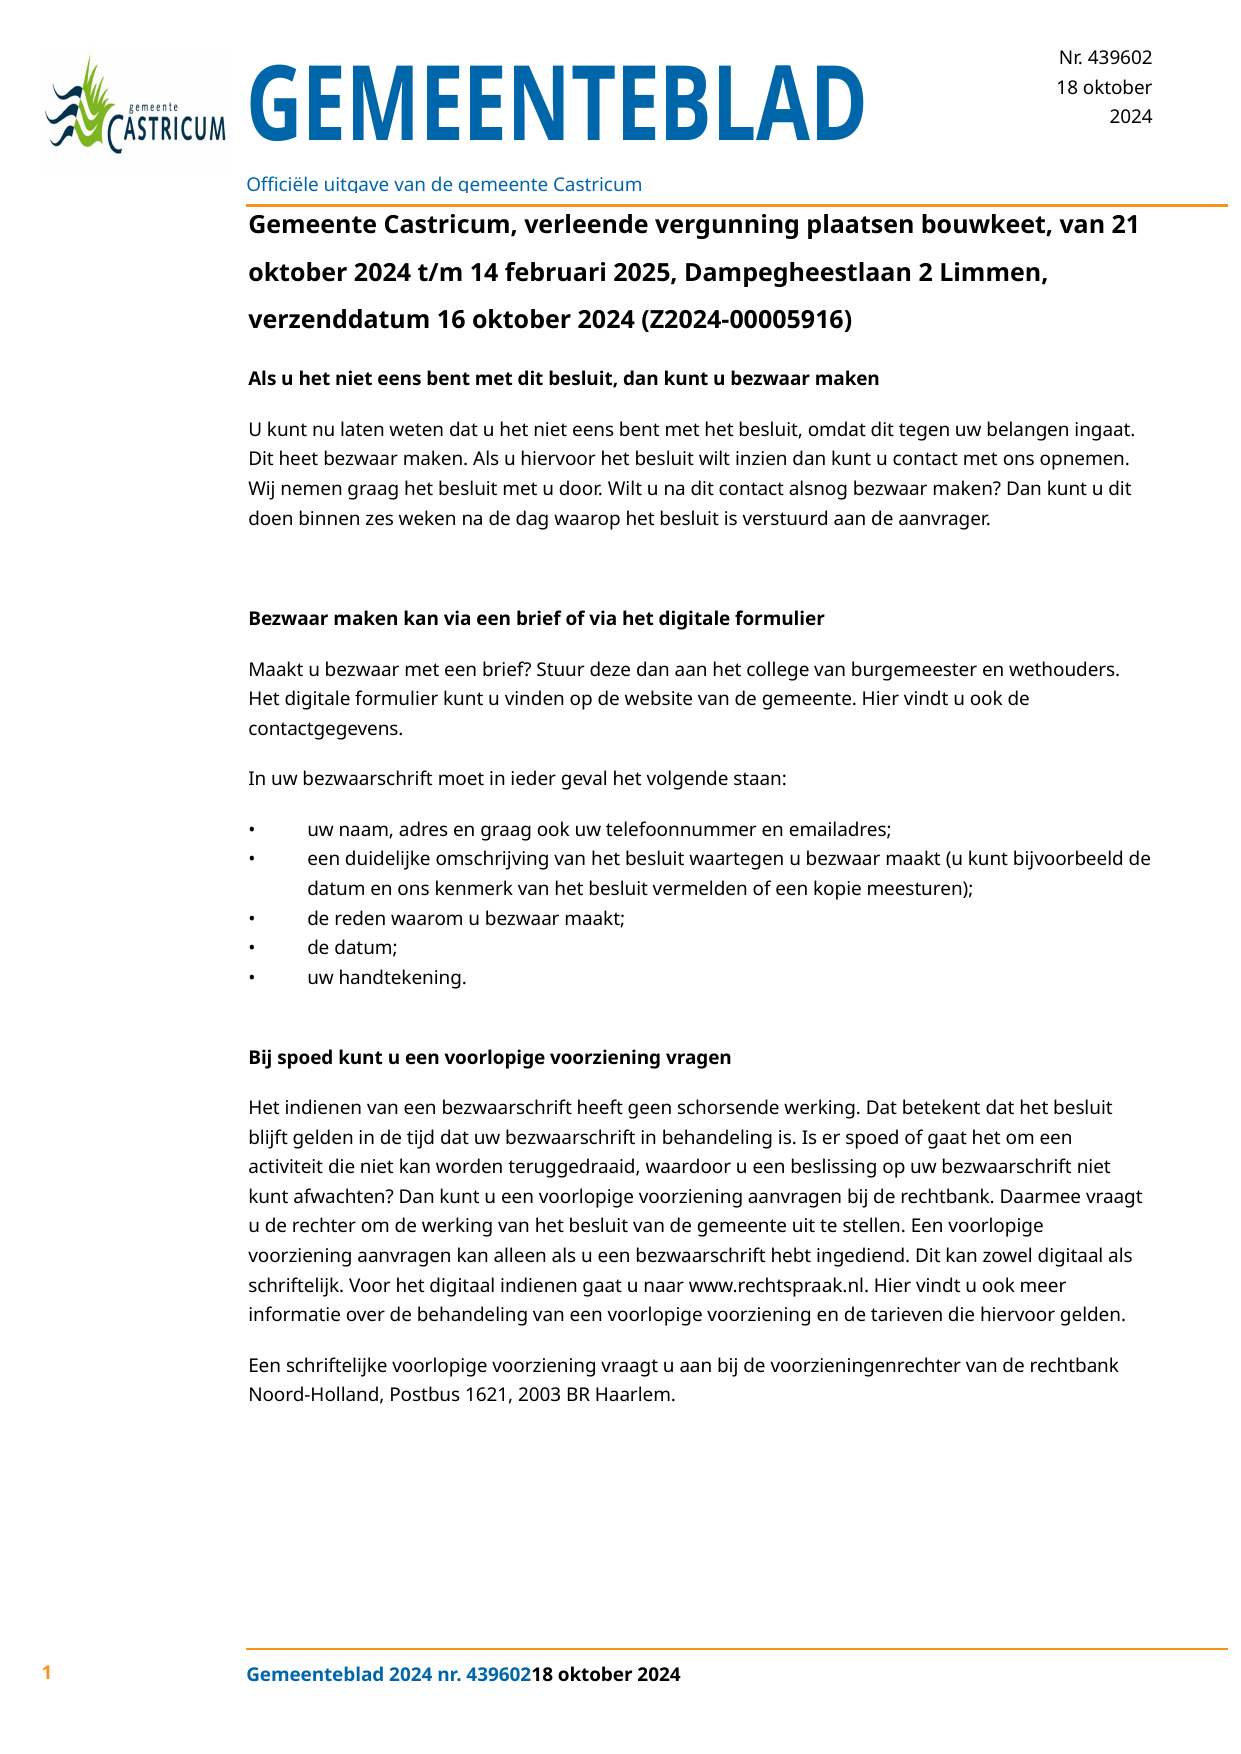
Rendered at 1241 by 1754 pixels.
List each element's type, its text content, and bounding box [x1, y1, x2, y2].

text Als u het niet eens bent met dit besluit, dan kunt u bezwaar maken [248, 366, 1152, 391]
picture [41, 47, 231, 172]
list uw handtekening. [248, 964, 1152, 989]
list uw naam, adres en graag ook uw telefoonnummer en emailadres; [248, 816, 1152, 842]
text U kunt nu laten weten dat u het niet eens bent met het besluit, omdat dit tegen uw belangen ingaat. Dit heet bezwaar maken. Als u hiervoor het besluit wilt inzien dan kunt u contact met ons opnemen. Wij nemen graag het besluit met u door. Wilt u na dit contact alsnog bezwaar maken? Dan kunt u dit doen binnen zes weken na de dag waarop het besluit is verstuurd aan de aanvrager. [248, 416, 1152, 530]
text In uw bezwaarschrift moet in ieder geval het volgende staan: [248, 766, 1152, 791]
text Het indienen van een bezwaarschrift heeft geen schorsende werking. Dat betekent dat het besluit blijft gelden in de tijd dat uw bezwaarschrift in behandeling is. Is er spoed of gaat het om een activiteit die niet kan worden teruggedraaid, waardoor u een beslissing op uw bezwaarschrift niet kunt afwachten? Dan kunt u een voorlopige voorziening aanvragen bij de rechtbank. Daarmee vraagt u de rechter om de werking van het besluit van de gemeente uit te stellen. Een voorlopige voorziening aanvragen kan alleen als u een bezwaarschrift hebt ingediend. Dit kan zowel digitaal als schriftelijk. Voor het digitaal indienen gaat u naar www.rechtspraak.nl. Hier vindt u ook meer informatie over de behandeling van een voorlopige voorziening en de tarieven die hiervoor gelden. [248, 1094, 1152, 1327]
text Gemeente Castricum, verleende vergunning plaatsen bouwkeet, van 21 oktober 2024 t/m 14 februari 2025, Dampegheestlaan 2 Limmen, verzenddatum 16 oktober 2024 (Z2024-00005916) [248, 207, 1152, 336]
text Bezwaar maken kan via een brief of via het digitale formulier [248, 606, 1152, 631]
list een duidelijke omschrijving van het besluit waartegen u bezwaar maakt (u kunt bijvoorbeeld de datum en ons kenmerk van het besluit vermelden of een kopie meesturen); [248, 846, 1152, 901]
text Bij spoed kunt u een voorlopige voorziening vragen [248, 1044, 1152, 1069]
list de reden waarom u bezwaar maakt; [248, 905, 1152, 930]
text Maakt u bezwaar met een brief? Stuur deze dan aan het college van burgemeester en wethouders. Het digitale formulier kunt u vinden op de website van de gemeente. Hier vindt u ook de contactgegevens. [248, 656, 1152, 741]
list de datum; [248, 934, 1152, 960]
text Een schriftelijke voorlopige voorziening vraagt u aan bij de voorzieningenrechter van de rechtbank Noord-Holland, Postbus 1621, 2003 BR Haarlem. [248, 1352, 1152, 1407]
